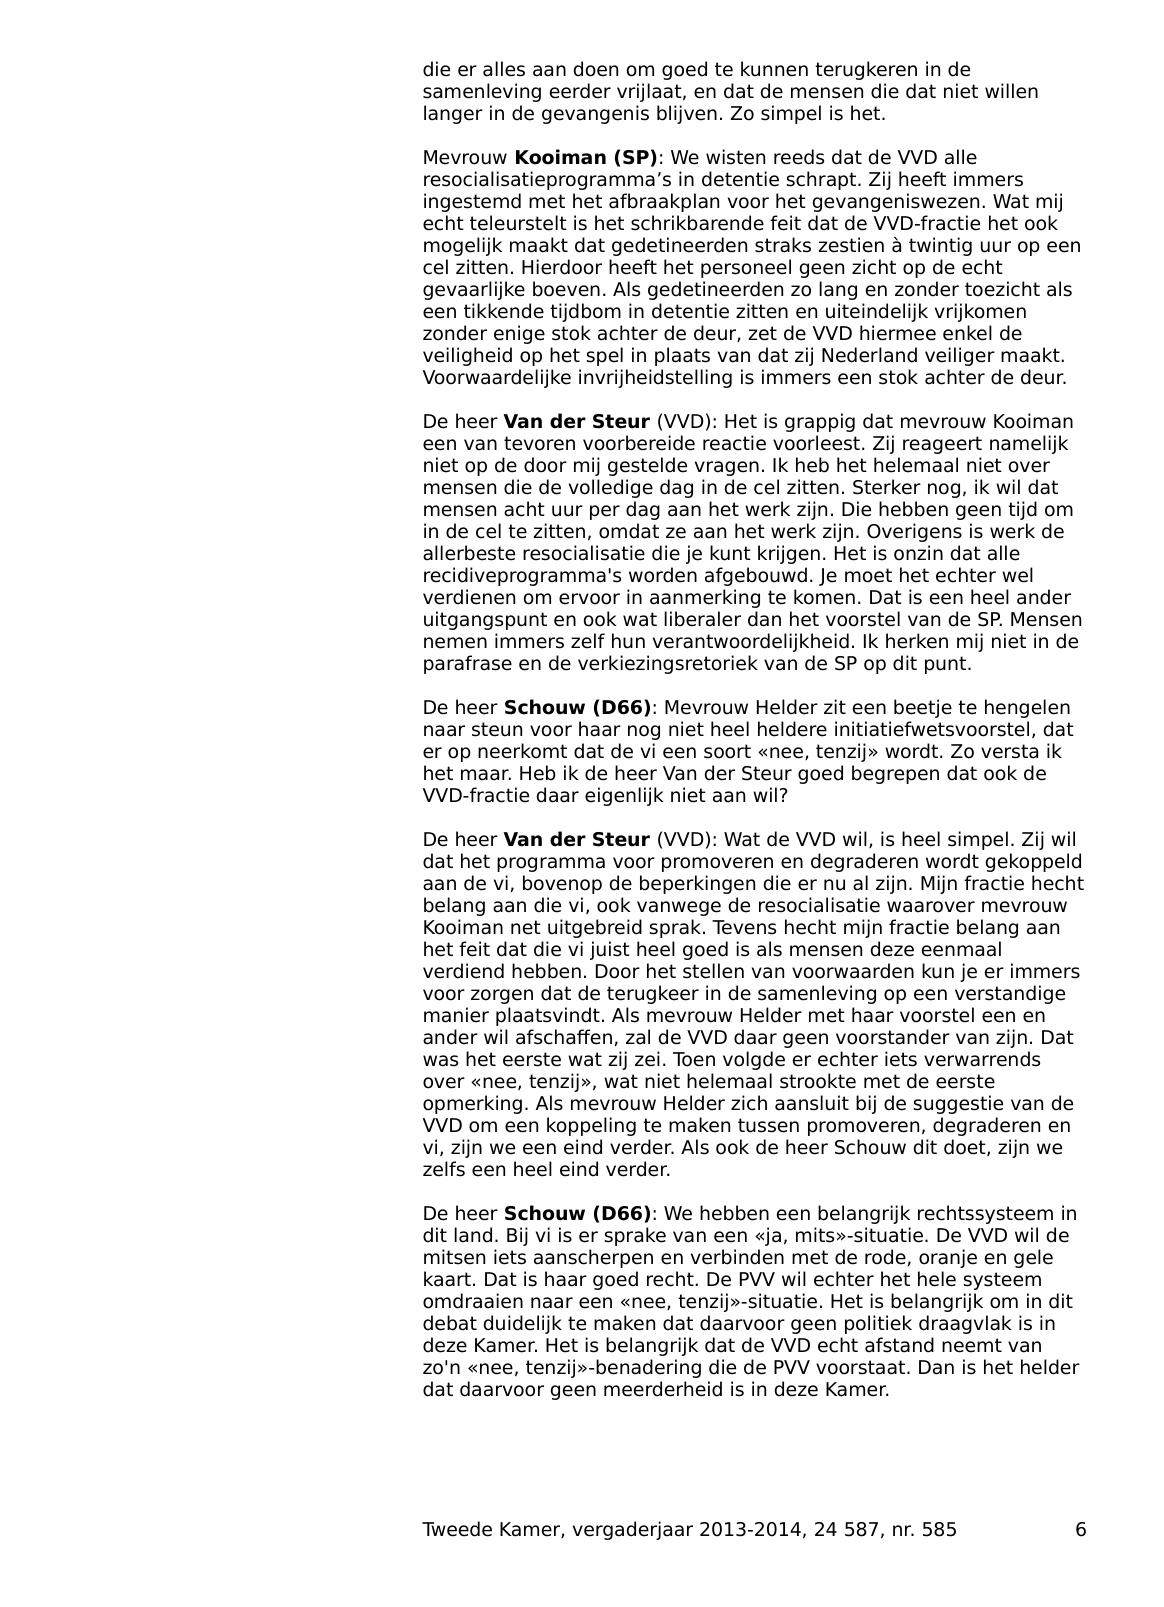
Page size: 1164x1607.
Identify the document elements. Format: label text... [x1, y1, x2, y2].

text De heer Schouw (D66): Mevrouw Helder zit een beetje te hengelen naar steun voor haar nog niet heel heldere initiatiefwetsvoorstel, dat er op neerkomt dat de vi een soort «nee, tenzij» wordt. Zo versta ik het maar. Heb ik de heer Van der Steur goed begrepen dat ook de VVD-fractie daar eigenlijk niet aan wil? [422, 697, 1087, 807]
text De heer Van der Steur (VVD): Wat de VVD wil, is heel simpel. Zij wil dat het programma voor promoveren en degraderen wordt gekoppeld aan de vi, bovenop de beperkingen die er nu al zijn. Mijn fractie hecht belang aan die vi, ook vanwege de resocialisatie waarover mevrouw Kooiman net uitgebreid sprak. Tevens hecht mijn fractie belang aan het feit dat die vi juist heel goed is als mensen deze eenmaal verdiend hebben. Door het stellen van voorwaarden kun je er immers voor zorgen dat de terugkeer in de samenleving op een verstandige manier plaatsvindt. Als mevrouw Helder met haar voorstel een en ander wil afschaffen, zal de VVD daar geen voorstander van zijn. Dat was het eerste wat zij zei. Toen volgde er echter iets verwarrends over «nee, tenzij», wat niet helemaal strookte met de eerste opmerking. Als mevrouw Helder zich aansluit bij de suggestie van de VVD om een koppeling te maken tussen promoveren, degraderen en vi, zijn we een eind verder. Als ook de heer Schouw dit doet, zijn we zelfs een heel eind verder. [422, 829, 1087, 1181]
text De heer Van der Steur (VVD): Het is grappig dat mevrouw Kooiman een van tevoren voorbereide reactie voorleest. Zij reageert namelijk niet op de door mij gestelde vragen. Ik heb het helemaal niet over mensen die de volledige dag in de cel zitten. Sterker nog, ik wil dat mensen acht uur per dag aan het werk zijn. Die hebben geen tijd om in de cel te zitten, omdat ze aan het werk zijn. Overigens is werk de allerbeste resocialisatie die je kunt krijgen. Het is onzin dat alle recidiveprogramma's worden afgebouwd. Je moet het echter wel verdienen om ervoor in aanmerking te komen. Dat is een heel ander uitgangspunt en ook wat liberaler dan het voorstel van de SP. Mensen nemen immers zelf hun verantwoordelijkheid. Ik herken mij niet in de parafrase en de verkiezingsretoriek van de SP op dit punt. [422, 411, 1087, 675]
text Mevrouw Kooiman (SP): We wisten reeds dat de VVD alle resocialisatieprogramma’s in detentie schrapt. Zij heeft immers ingestemd met het afbraakplan voor het gevangeniswezen. Wat mij echt teleurstelt is het schrikbarende feit dat de VVD-fractie het ook mogelijk maakt dat gedetineerden straks zestien à twintig uur op een cel zitten. Hierdoor heeft het personeel geen zicht op de echt gevaarlijke boeven. Als gedetineerden zo lang en zonder toezicht als een tikkende tijdbom in detentie zitten en uiteindelijk vrijkomen zonder enige stok achter de deur, zet de VVD hiermee enkel de veiligheid op het spel in plaats van dat zij Nederland veiliger maakt. Voorwaardelijke invrijheidstelling is immers een stok achter de deur. [422, 147, 1087, 389]
text De heer Schouw (D66): We hebben een belangrijk rechtssysteem in dit land. Bij vi is er sprake van een «ja, mits»-situatie. De VVD wil de mitsen iets aanscherpen en verbinden met de rode, oranje en gele kaart. Dat is haar goed recht. De PVV wil echter het hele systeem omdraaien naar een «nee, tenzij»-situatie. Het is belangrijk om in dit debat duidelijk te maken dat daarvoor geen politiek draagvlak is in deze Kamer. Het is belangrijk dat de VVD echt afstand neemt van zo'n «nee, tenzij»-benadering die de PVV voorstaat. Dan is het helder dat daarvoor geen meerderheid is in deze Kamer. [422, 1203, 1087, 1401]
text die er alles aan doen om goed te kunnen terugkeren in de samenleving eerder vrijlaat, en dat de mensen die dat niet willen langer in de gevangenis blijven. Zo simpel is het. [422, 59, 1087, 125]
